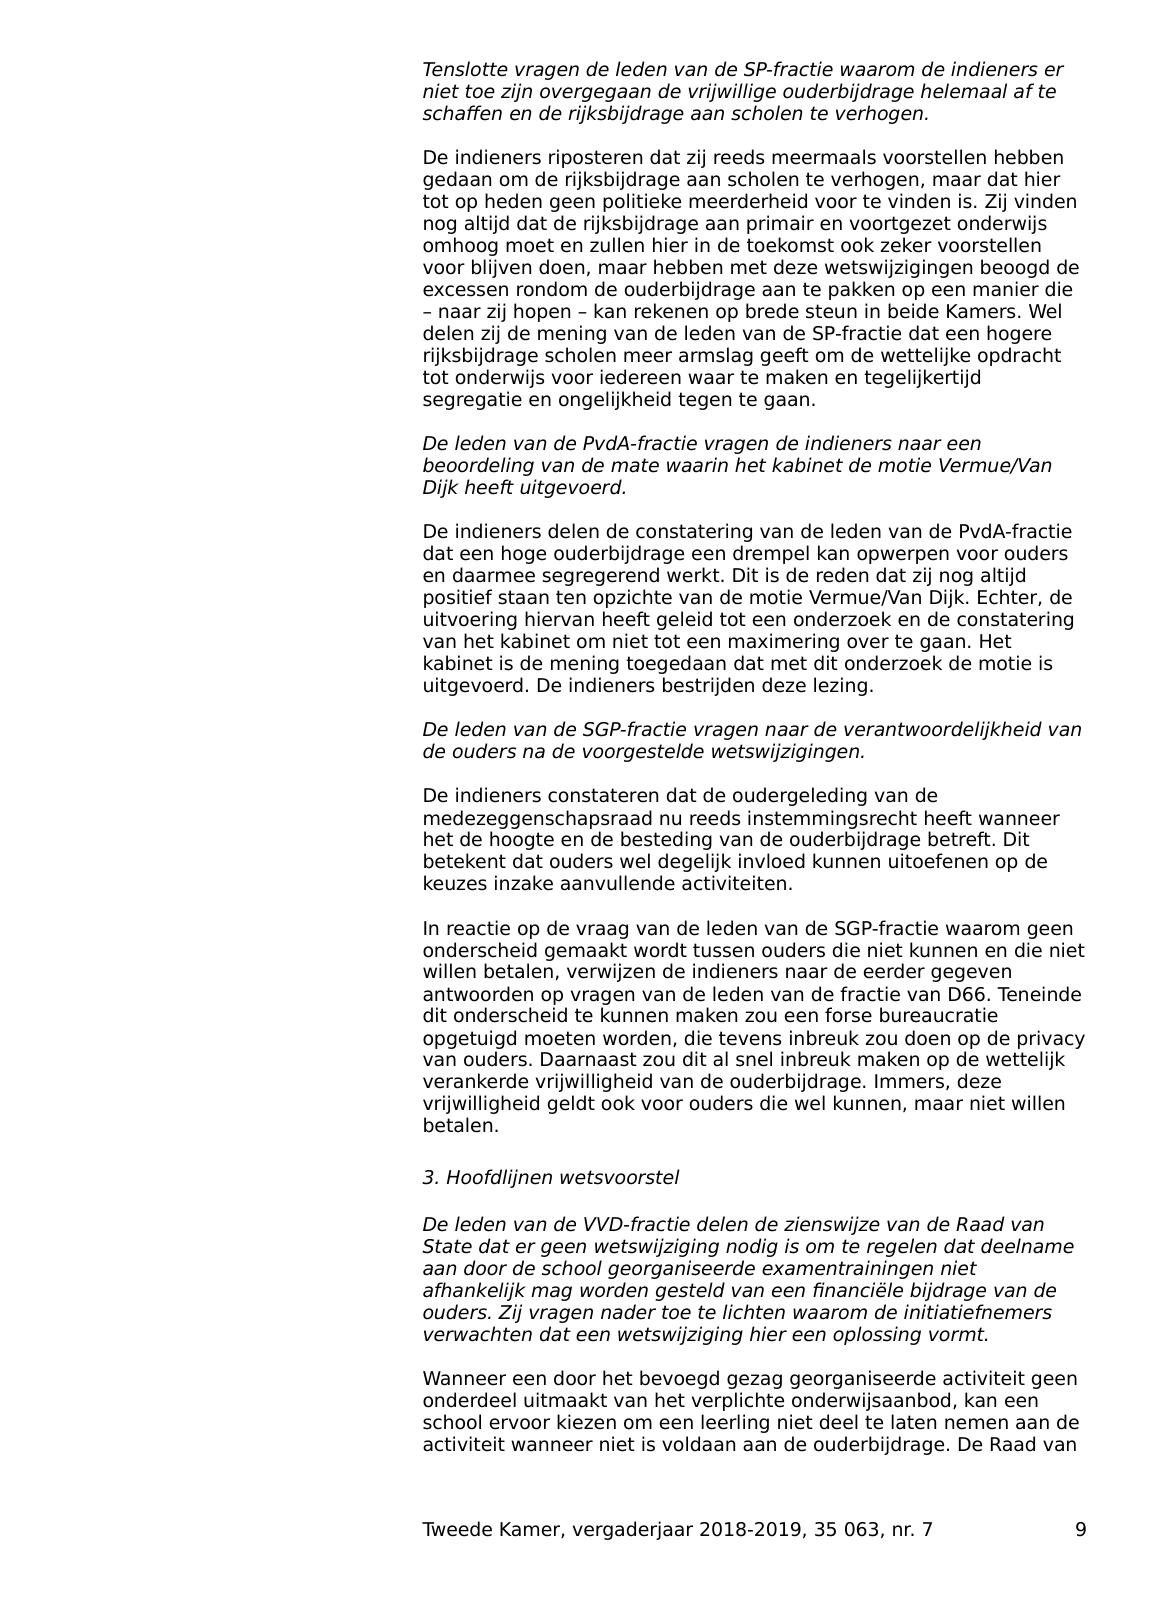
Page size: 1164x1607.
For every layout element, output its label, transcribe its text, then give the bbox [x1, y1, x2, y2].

text Tenslotte vragen de leden van de SP-fractie waarom de indieners er niet toe zijn overgegaan de vrijwillige ouderbijdrage helemaal af te schaffen en de rijksbijdrage aan scholen te verhogen. [422, 59, 1087, 125]
subtitle 3. Hoofdlijnen wetsvoorstel [422, 1167, 1087, 1189]
text De leden van de PvdA-fractie vragen de indieners naar een beoordeling van de mate waarin het kabinet de motie Vermue/Van Dijk heeft uitgevoerd. [422, 433, 1087, 499]
text De leden van de SGP-fractie vragen naar de verantwoordelijkheid van de ouders na de voorgestelde wetswijzigingen. [422, 719, 1087, 763]
text De indieners constateren dat de oudergeleding van de medezeggenschapsraad nu reeds instemmingsrecht heeft wanneer het de hoogte en de besteding van de ouderbijdrage betreft. Dit betekent dat ouders wel degelijk invloed kunnen uitoefenen op de keuzes inzake aanvullende activiteiten. [422, 785, 1087, 895]
text In reactie op de vraag van de leden van de SGP-fractie waarom geen onderscheid gemaakt wordt tussen ouders die niet kunnen en die niet willen betalen, verwijzen de indieners naar de eerder gegeven antwoorden op vragen van de leden van de fractie van D66. Teneinde dit onderscheid te kunnen maken zou een forse bureaucratie opgetuigd moeten worden, die tevens inbreuk zou doen op de privacy van ouders. Daarnaast zou dit al snel inbreuk maken op de wettelijk verankerde vrijwilligheid van de ouderbijdrage. Immers, deze vrijwilligheid geldt ook voor ouders die wel kunnen, maar niet willen betalen. [422, 917, 1087, 1137]
text De indieners riposteren dat zij reeds meermaals voorstellen hebben gedaan om de rijksbijdrage aan scholen te verhogen, maar dat hier tot op heden geen politieke meerderheid voor te vinden is. Zij vinden nog altijd dat de rijksbijdrage aan primair en voortgezet onderwijs omhoog moet en zullen hier in de toekomst ook zeker voorstellen voor blijven doen, maar hebben met deze wetswijzigingen beoogd de excessen rondom de ouderbijdrage aan te pakken op een manier die – naar zij hopen – kan rekenen op brede steun in beide Kamers. Wel delen zij de mening van de leden van de SP-fractie dat een hogere rijksbijdrage scholen meer armslag geeft om de wettelijke opdracht tot onderwijs voor iedereen waar te maken en tegelijkertijd segregatie en ongelijkheid tegen te gaan. [422, 147, 1087, 411]
text De leden van de VVD-fractie delen de zienswijze van de Raad van State dat er geen wetswijziging nodig is om te regelen dat deelname aan door de school georganiseerde examentrainingen niet afhankelijk mag worden gesteld van een financiële bijdrage van de ouders. Zij vragen nader toe te lichten waarom de initiatiefnemers verwachten dat een wetswijziging hier een oplossing vormt. [422, 1214, 1087, 1346]
text De indieners delen de constatering van de leden van de PvdA-fractie dat een hoge ouderbijdrage een drempel kan opwerpen voor ouders en daarmee segregerend werkt. Dit is de reden dat zij nog altijd positief staan ten opzichte van de motie Vermue/Van Dijk. Echter, de uitvoering hiervan heeft geleid tot een onderzoek en de constatering van het kabinet om niet tot een maximering over te gaan. Het kabinet is de mening toegedaan dat met dit onderzoek de motie is uitgevoerd. De indieners bestrijden deze lezing. [422, 521, 1087, 697]
text Wanneer een door het bevoegd gezag georganiseerde activiteit geen onderdeel uitmaakt van het verplichte onderwijsaanbod, kan een school ervoor kiezen om een leerling niet deel te laten nemen aan de activiteit wanneer niet is voldaan aan de ouderbijdrage. De Raad van [422, 1368, 1087, 1456]
